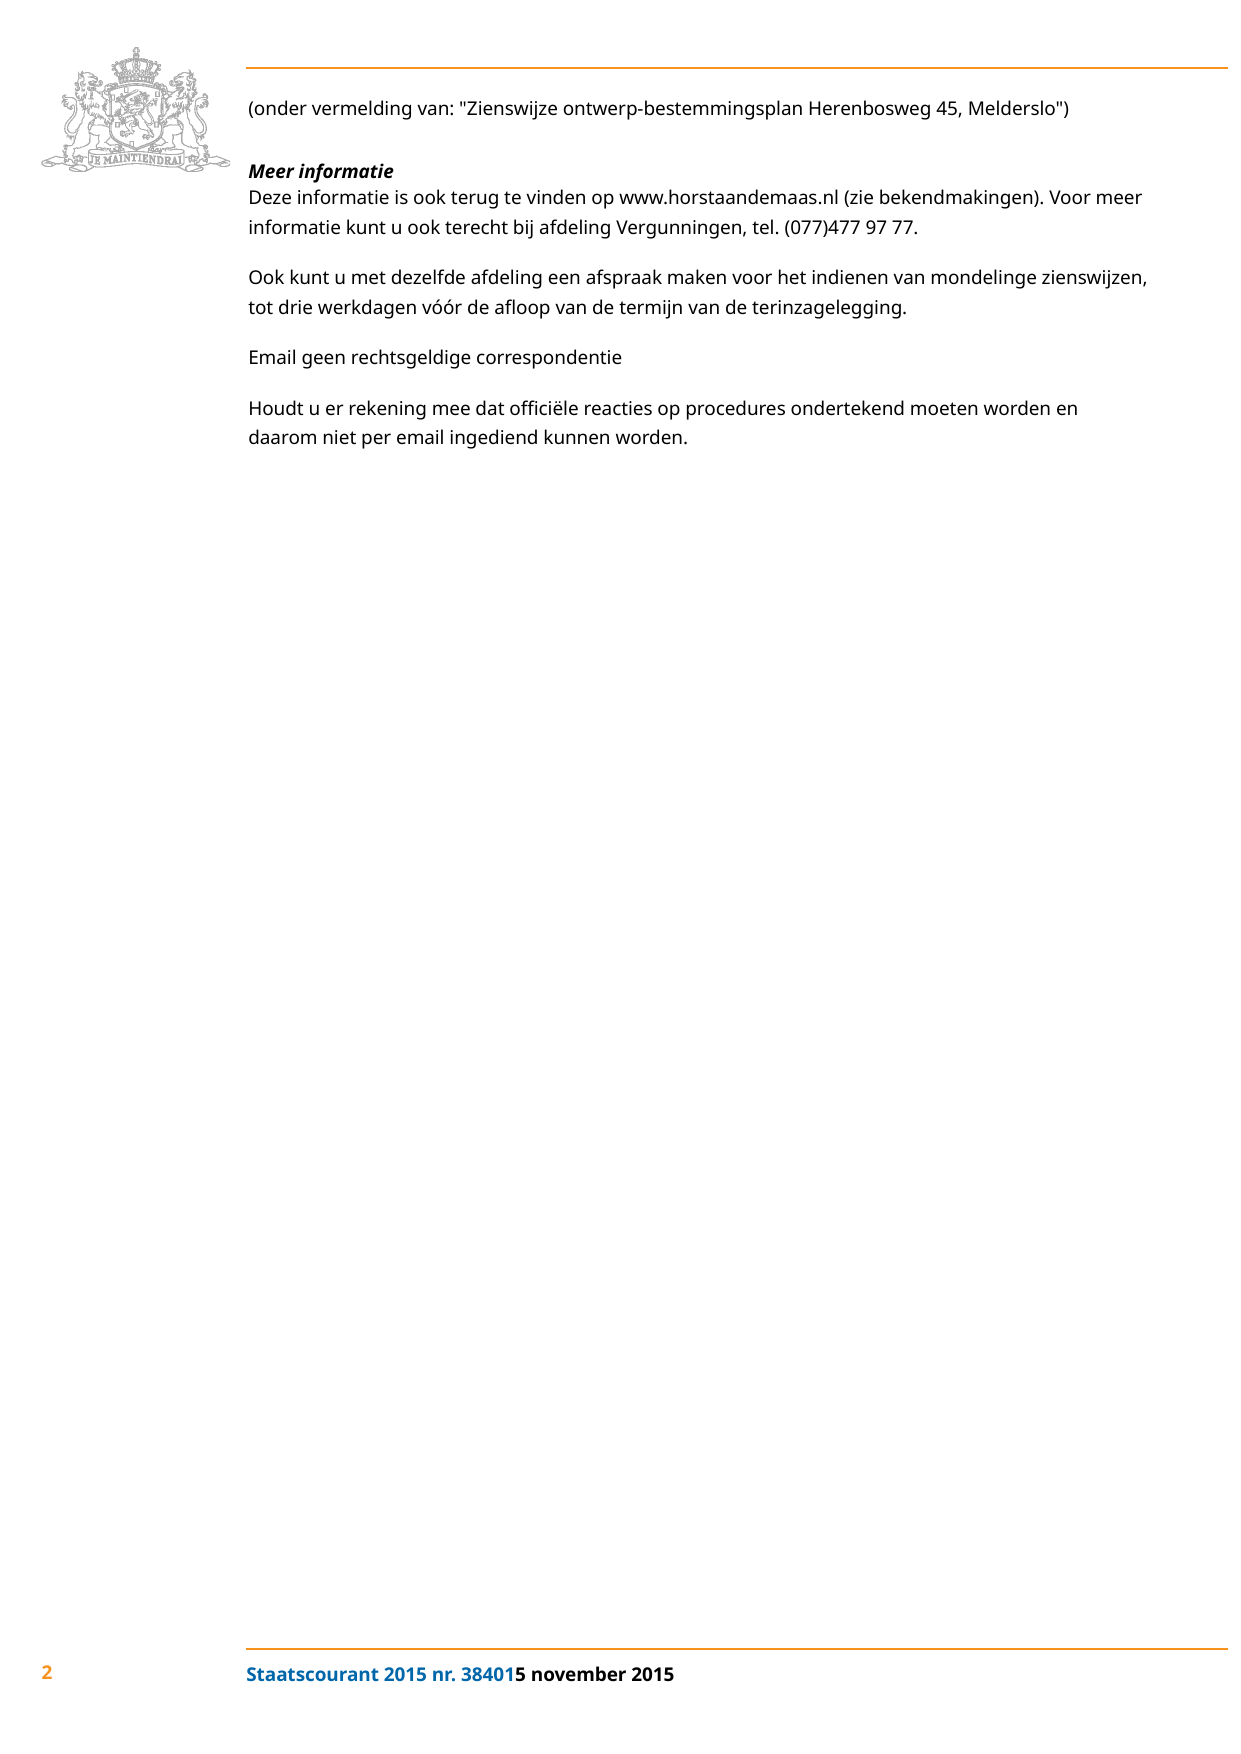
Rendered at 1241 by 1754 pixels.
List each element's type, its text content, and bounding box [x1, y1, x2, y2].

text (onder vermelding van: "Zienswijze ontwerp-bestemmingsplan Herenbosweg 45, Melderslo") [248, 95, 1152, 121]
text Email geen rechtsgeldige correspondentie [248, 344, 1152, 370]
text Deze informatie is ook terug te vinden op www.horstaandemaas.nl (zie bekendmakingen). Voor meer informatie kunt u ook terecht bij afdeling Vergunningen, tel. (077)477 97 77. [248, 184, 1152, 240]
text Houdt u er rekening mee dat officiële reacties op procedures ondertekend moeten worden en daarom niet per email ingediend kunnen worden. [248, 395, 1152, 450]
text Meer informatie [248, 159, 1152, 184]
picture [41, 47, 231, 172]
text Ook kunt u met dezelfde afdeling een afspraak maken voor het indienen van mondelinge zienswijzen, tot drie werkdagen vóór de afloop van de termijn van de terinzagelegging. [248, 264, 1152, 320]
